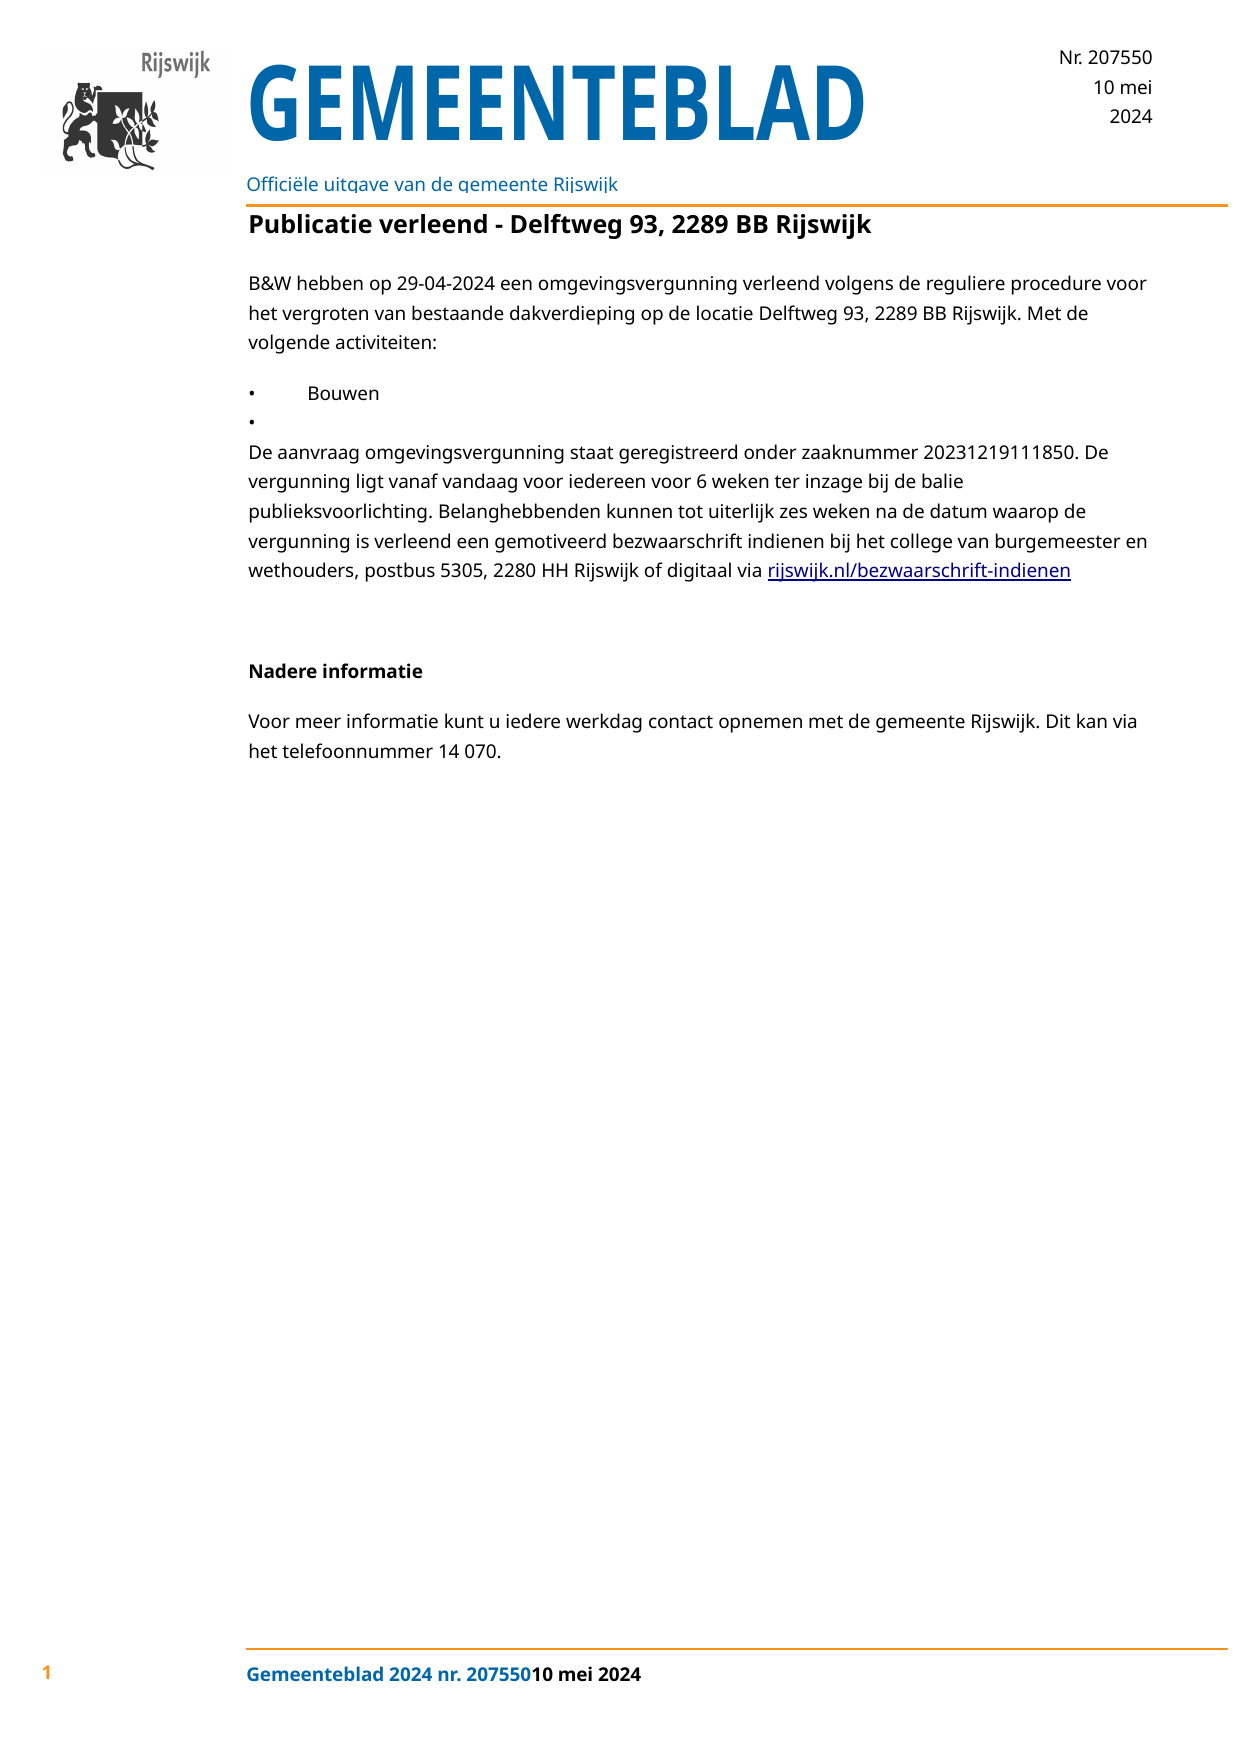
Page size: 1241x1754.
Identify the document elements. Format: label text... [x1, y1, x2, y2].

text Voor meer informatie kunt u iedere werkdag contact opnemen met de gemeente Rijswijk. Dit kan via het telefoonnummer 14 070. [248, 709, 1152, 764]
text Nadere informatie [248, 658, 1152, 684]
text De aanvraag omgevingsvergunning staat geregistreerd onder zaaknummer 20231219111850. De vergunning ligt vanaf vandaag voor iedereen voor 6 weken ter inzage bij de balie publieksvoorlichting. Belanghebbenden kunnen tot uiterlijk zes weken na de datum waarop de vergunning is verleend een gemotiveerd bezwaarschrift indienen bij het college van burgemeester en wethouders, postbus 5305, 2280 HH Rijswijk of digitaal via rijswijk.nl/bezwaarschrift-indienen [248, 439, 1152, 583]
list Bouwen [248, 380, 1152, 406]
text B&W hebben op 29-04-2024 een omgevingsvergunning verleend volgens de reguliere procedure voor het vergroten van bestaande dakverdieping op de locatie Delftweg 93, 2289 BB Rijswijk. Met de volgende activiteiten: [248, 270, 1152, 355]
text Publicatie verleend - Delftweg 93, 2289 BB Rijswijk [248, 207, 1152, 241]
picture [41, 47, 231, 172]
